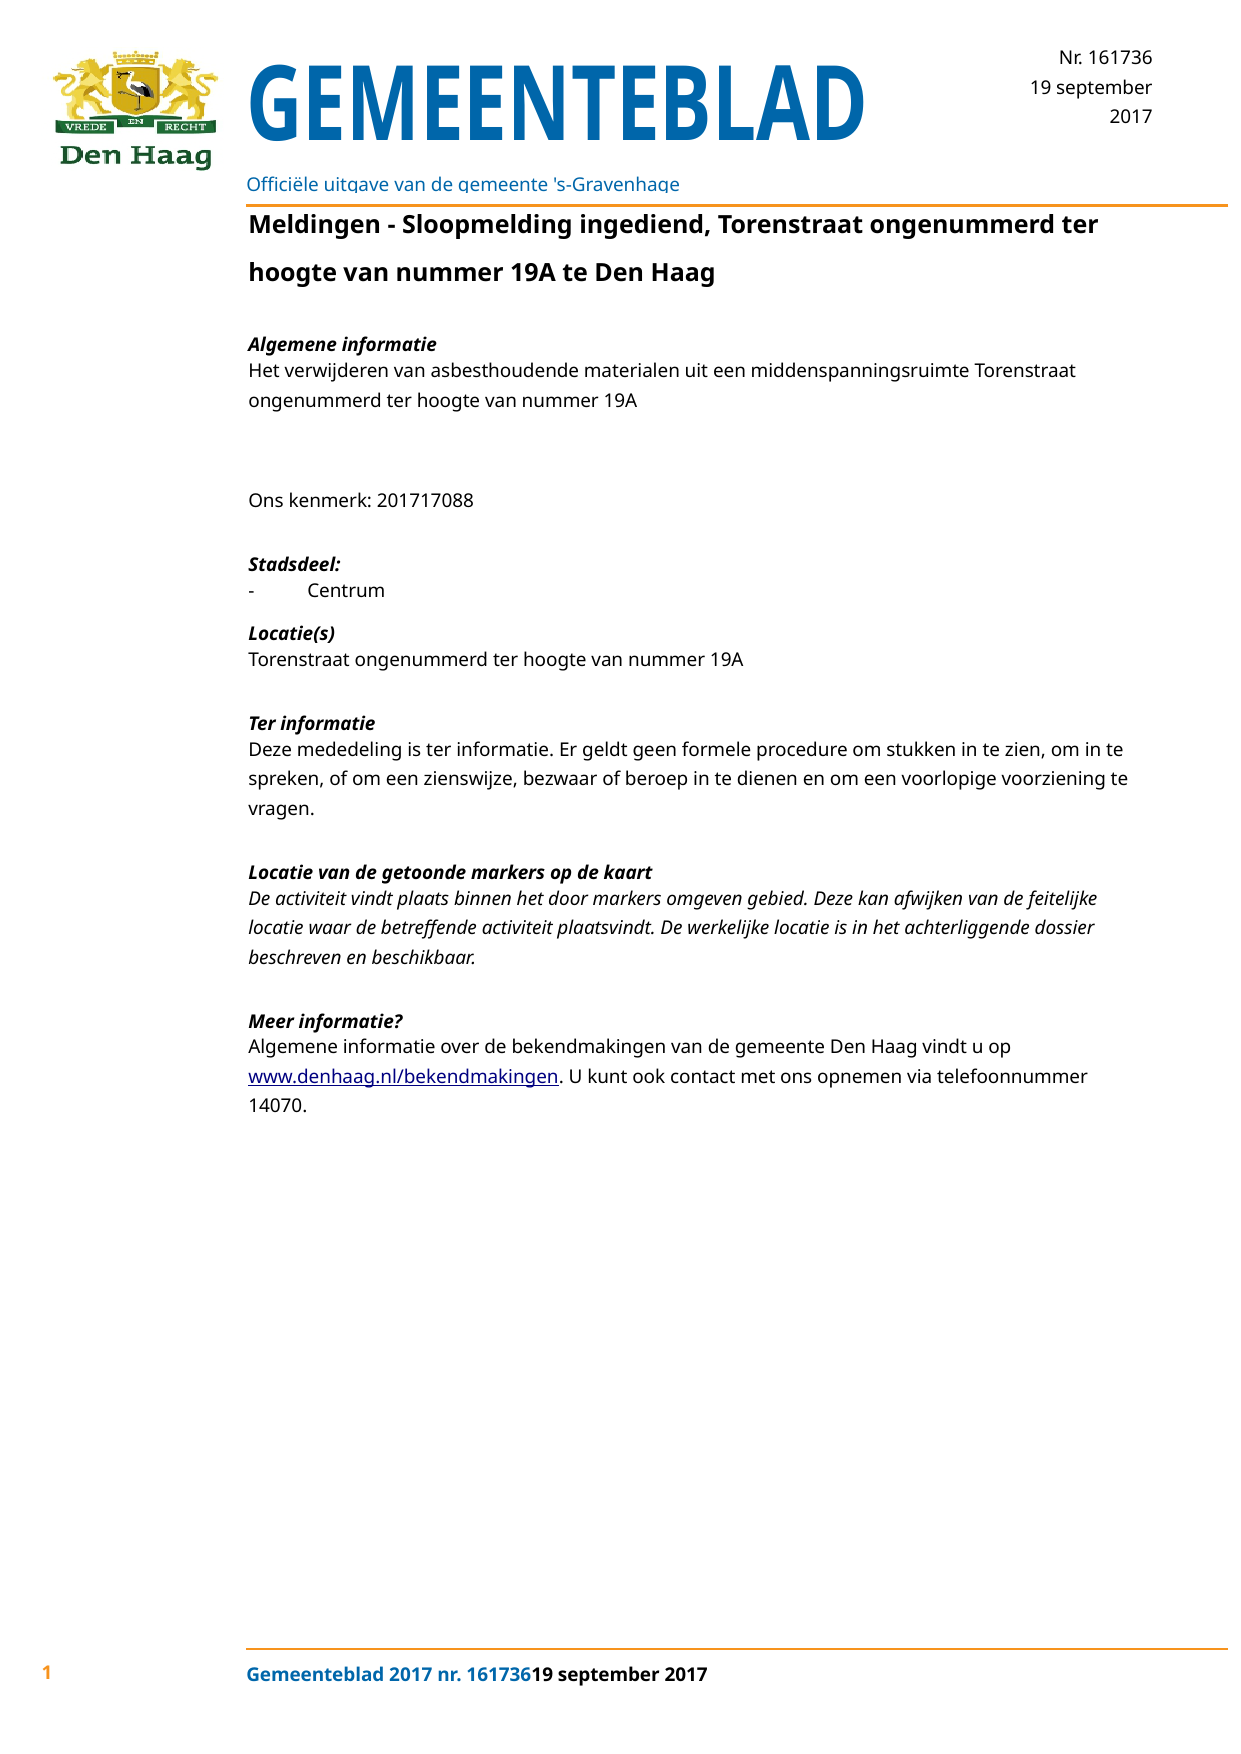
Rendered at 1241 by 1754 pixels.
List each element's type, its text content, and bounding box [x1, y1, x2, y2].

text Meer informatie? [248, 1008, 1152, 1033]
text Meldingen - Sloopmelding ingediend, Torenstraat ongenummerd ter hoogte van nummer 19A te Den Haag [248, 207, 1152, 288]
text Het verwijderen van asbesthoudende materialen uit een middenspanningsruimte Torenstraat ongenummerd ter hoogte van nummer 19A [248, 357, 1152, 412]
text De activiteit vindt plaats binnen het door markers omgeven gebied. Deze kan afwijken van de feitelijke locatie waar de betreffende activiteit plaatsvindt. De werkelijke locatie is in het achterliggende dossier beschreven en beschikbaar. [248, 885, 1152, 969]
text Locatie van de getoonde markers op de kaart [248, 859, 1152, 885]
picture [41, 47, 231, 172]
text Stadsdeel: [248, 552, 1152, 577]
text Deze mededeling is ter informatie. Er geldt geen formele procedure om stukken in te zien, om in te spreken, of om een zienswijze, bezwaar of beroep in te dienen en om een voorlopige voorziening te vragen. [248, 736, 1152, 821]
list Centrum [248, 577, 1152, 603]
text Algemene informatie [248, 331, 1152, 357]
text Locatie(s) [248, 620, 1152, 646]
text Ons kenmerk: 201717088 [248, 488, 1152, 513]
text Ter informatie [248, 710, 1152, 736]
text Algemene informatie over de bekendmakingen van de gemeente Den Haag vindt u op www.denhaag.nl/bekendmakingen. U kunt ook contact met ons opnemen via telefoonnummer 14070. [248, 1033, 1152, 1118]
text Torenstraat ongenummerd ter hoogte van nummer 19A [248, 646, 1152, 672]
